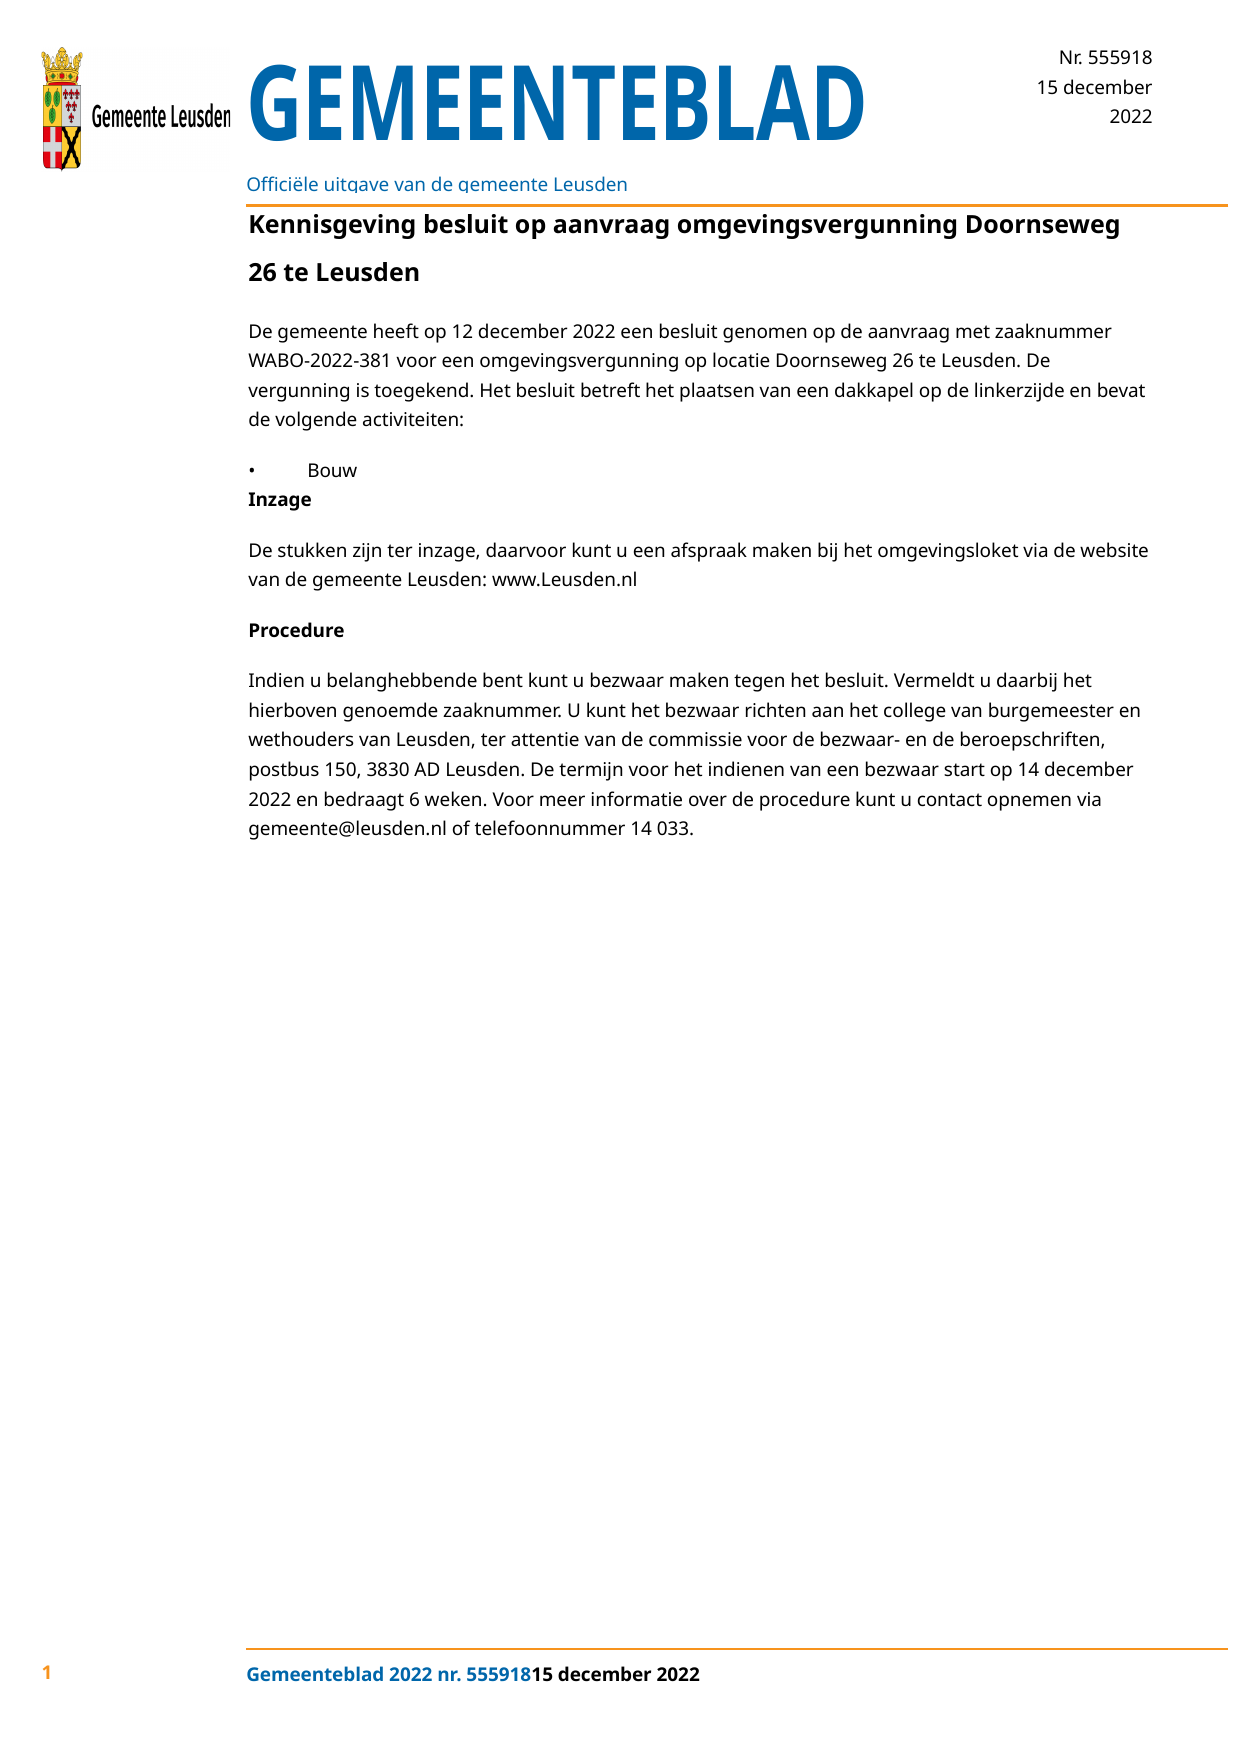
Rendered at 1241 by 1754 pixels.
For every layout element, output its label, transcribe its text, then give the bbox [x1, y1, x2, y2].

text De gemeente heeft op 12 december 2022 een besluit genomen op de aanvraag met zaaknummer WABO-2022-381 voor een omgevingsvergunning op locatie Doornseweg 26 te Leusden. De vergunning is toegekend. Het besluit betreft het plaatsen van een dakkapel op de linkerzijde en bevat de volgende activiteiten: [248, 318, 1152, 432]
text Procedure [248, 617, 1152, 643]
list Bouw [248, 457, 1152, 483]
text De stukken zijn ter inzage, daarvoor kunt u een afspraak maken bij het omgevingsloket via de website van de gemeente Leusden: www.Leusden.nl [248, 537, 1152, 592]
text Indien u belanghebbende bent kunt u bezwaar maken tegen het besluit. Vermeldt u daarbij het hierboven genoemde zaaknummer. U kunt het bezwaar richten aan het college van burgemeester en wethouders van Leusden, ter attentie van de commissie voor de bezwaar- en de beroepschriften, postbus 150, 3830 AD Leusden. De termijn voor het indienen van een bezwaar start op 14 december 2022 en bedraagt 6 weken. Voor meer informatie over de procedure kunt u contact opnemen via gemeente@leusden.nl of telefoonnummer 14 033. [248, 667, 1152, 841]
text Kennisgeving besluit op aanvraag omgevingsvergunning Doornseweg 26 te Leusden [248, 207, 1152, 288]
text Inzage [248, 487, 1152, 512]
picture [41, 47, 231, 172]
